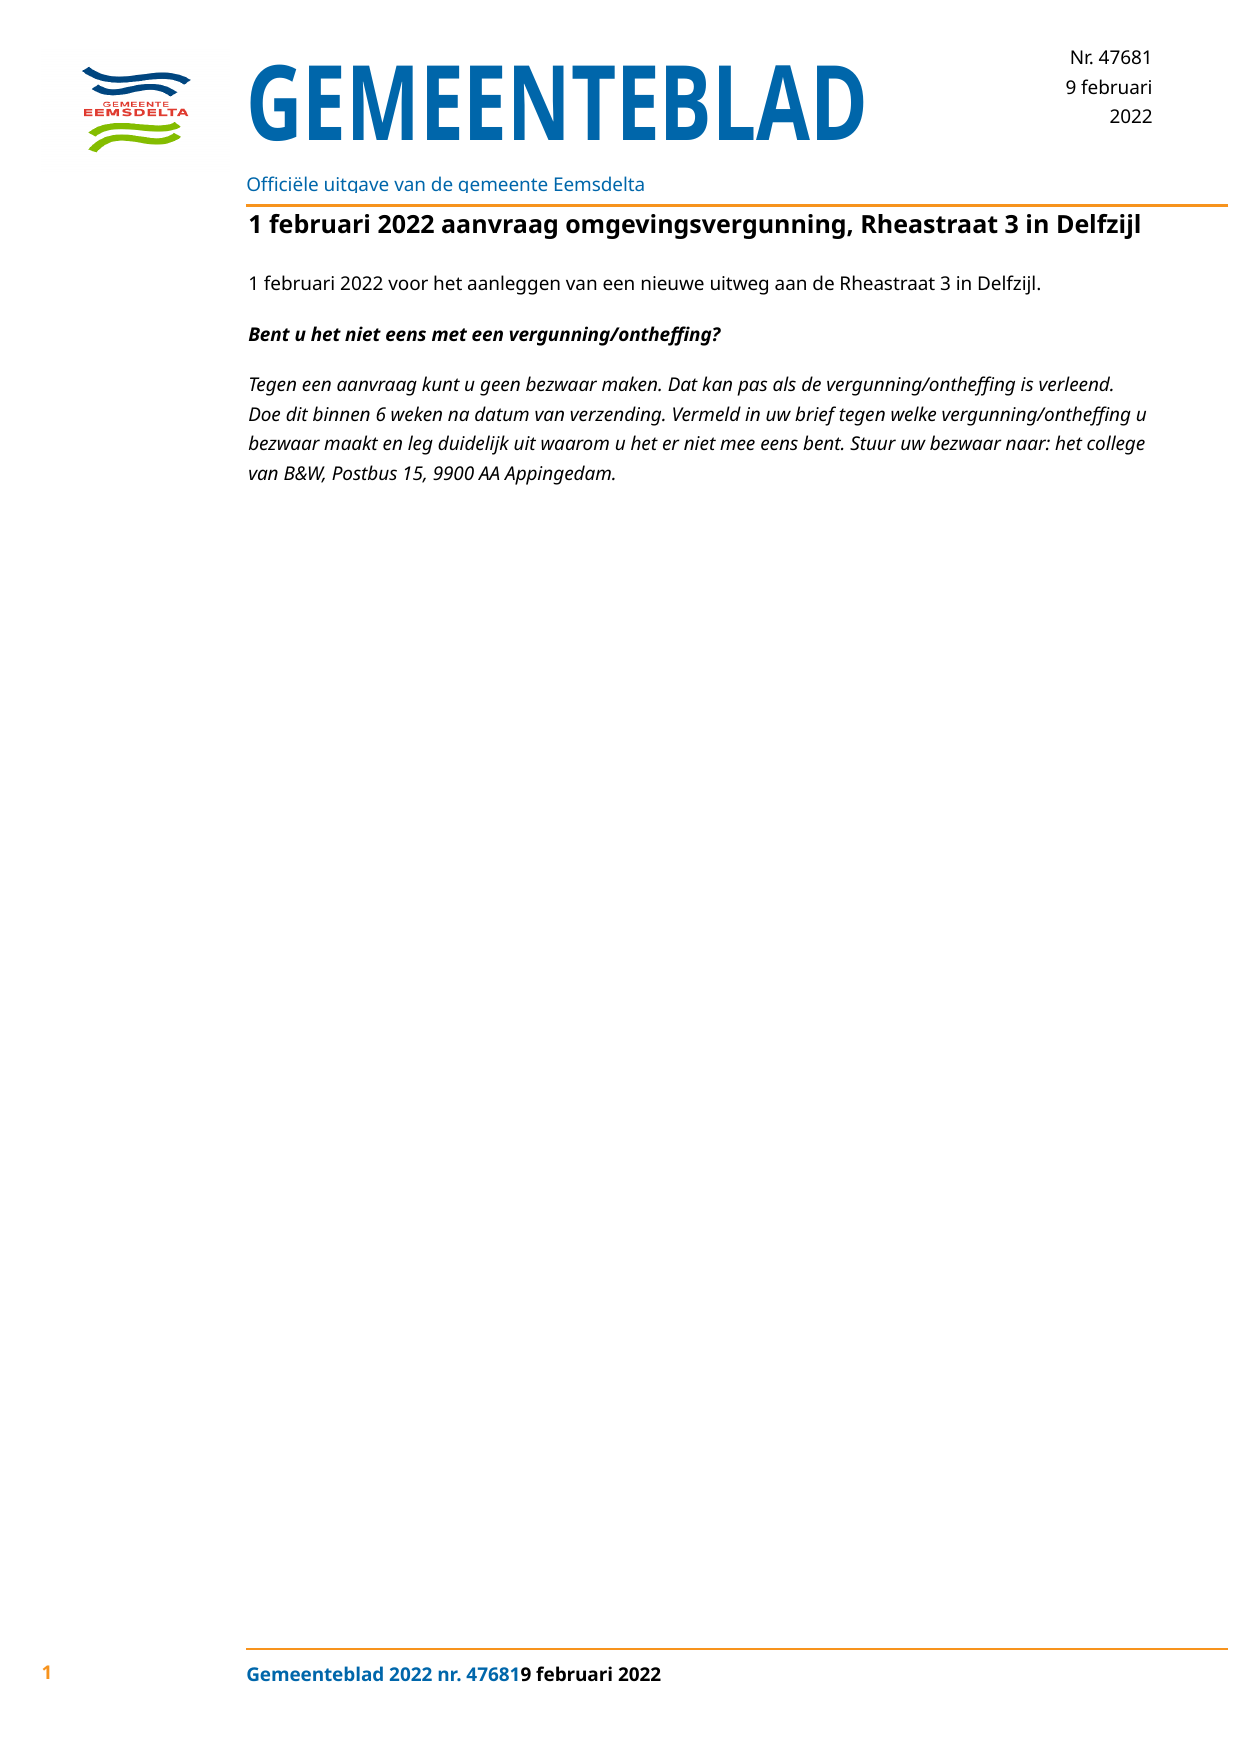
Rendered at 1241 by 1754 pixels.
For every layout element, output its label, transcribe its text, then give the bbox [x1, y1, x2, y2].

text 1 februari 2022 voor het aanleggen van een nieuwe uitweg aan de Rheastraat 3 in Delfzijl. [248, 270, 1152, 296]
text 1 februari 2022 aanvraag omgevingsvergunning, Rheastraat 3 in Delfzijl [248, 207, 1152, 241]
text Tegen een aanvraag kunt u geen bezwaar maken. Dat kan pas als de vergunning/ontheffing is verleend. Doe dit binnen 6 weken na datum van verzending. Vermeld in uw brief tegen welke vergunning/ontheffing u bezwaar maakt en leg duidelijk uit waarom u het er niet mee eens bent. Stuur uw bezwaar naar: het college van B&W, Postbus 15, 9900 AA Appingedam. [248, 371, 1152, 486]
text Bent u het niet eens met een vergunning/ontheffing? [248, 321, 1152, 346]
picture [41, 47, 231, 172]
